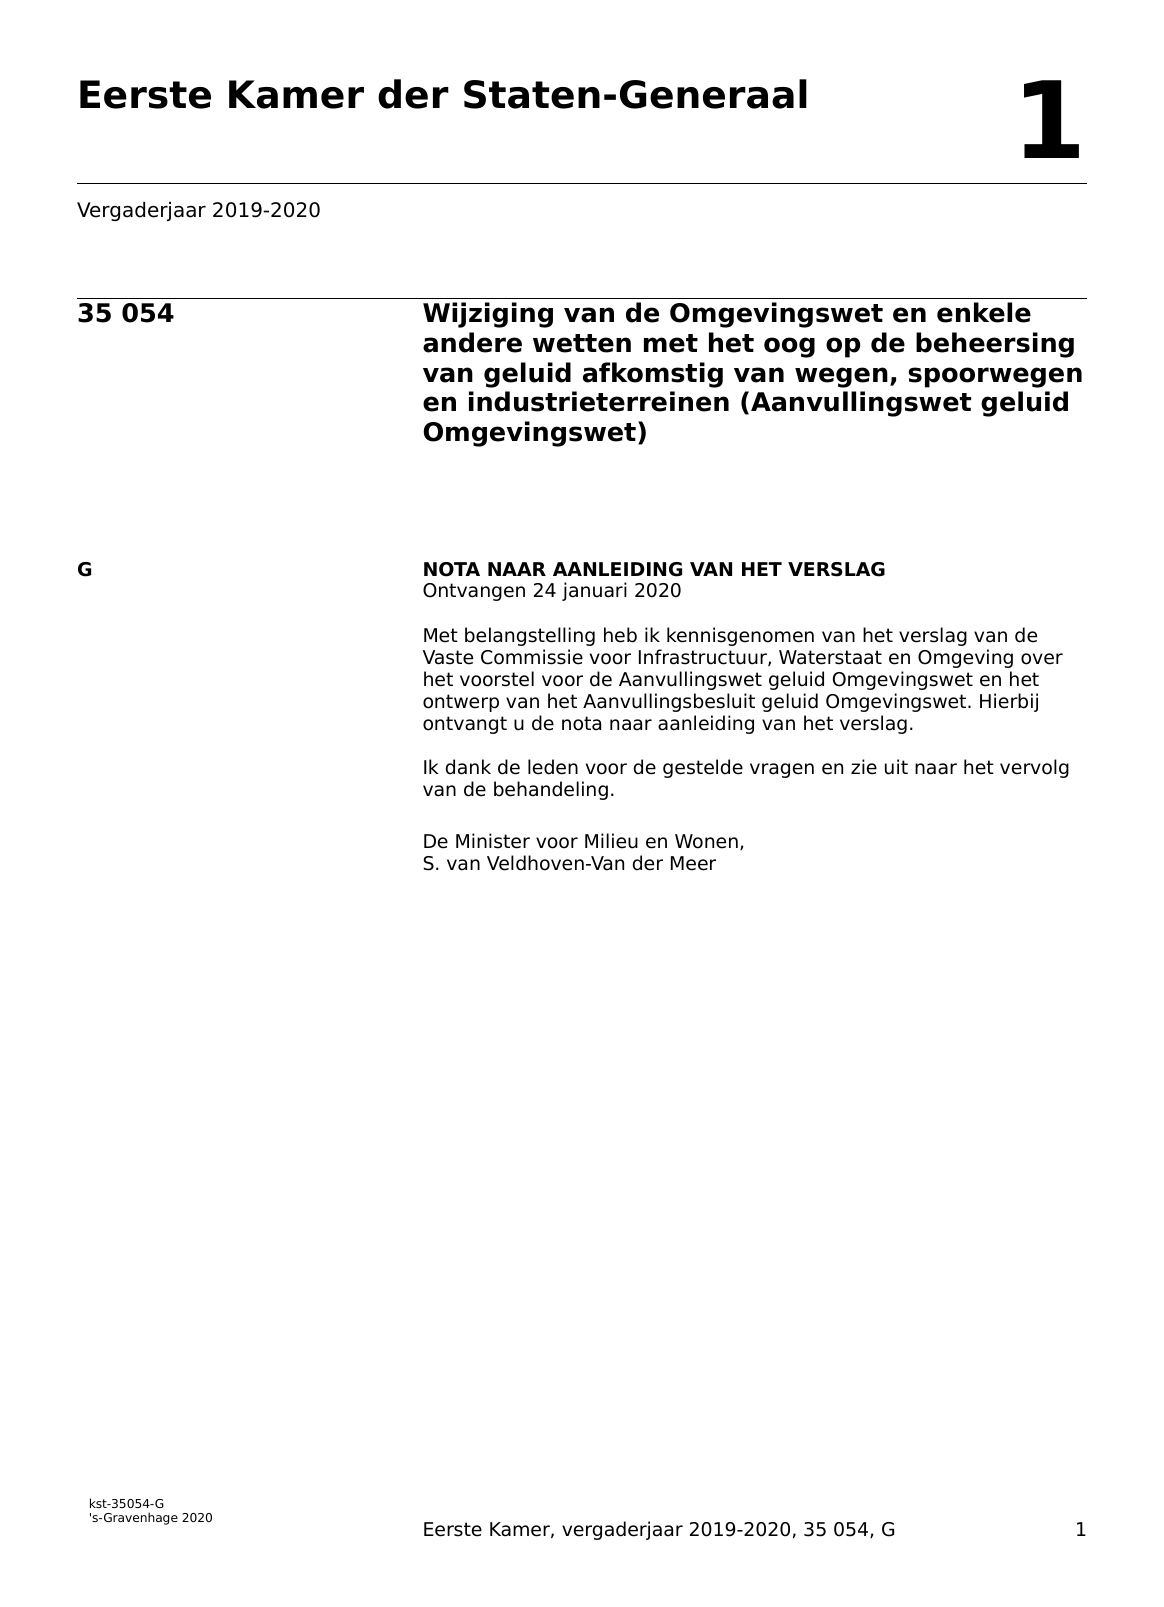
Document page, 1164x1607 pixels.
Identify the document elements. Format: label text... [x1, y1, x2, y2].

subtitle G NOTA NAAR AANLEIDING VAN HET VERSLAG [77, 558, 1087, 580]
text Ontvangen 24 januari 2020 [422, 580, 1087, 602]
text 's-Gravenhage 2020 [88, 1511, 323, 1525]
table_header 1 [886, 59, 1087, 183]
text Met belangstelling heb ik kennisgenomen van het verslag van de Vaste Commissie voor Infrastructuur, Waterstaat en Omgeving over het voorstel voor de Aanvullingswet geluid Omgevingswet en het ontwerp van het Aanvullingsbesluit geluid Omgevingswet. Hierbij ontvangt u de nota naar aanleiding van het verslag. [422, 624, 1087, 734]
text Ik dank de leden voor de gestelde vragen en zie uit naar het vervolg van de behandeling. [422, 757, 1087, 801]
subtitle 35 054 Wijziging van de Omgevingswet en enkele andere wetten met het oog op de beheersing van geluid afkomstig van wegen, spoorwegen en industrieterreinen (Aanvullingswet geluid Omgevingswet) [77, 299, 1087, 447]
table_header Eerste Kamer der Staten-Generaal [77, 59, 886, 183]
table_cell Vergaderjaar 2019-2020 [77, 184, 1087, 298]
text De Minister voor Milieu en Wonen, S. van Veldhoven-Van der Meer [422, 831, 1087, 874]
text kst-35054-G [88, 1497, 323, 1511]
